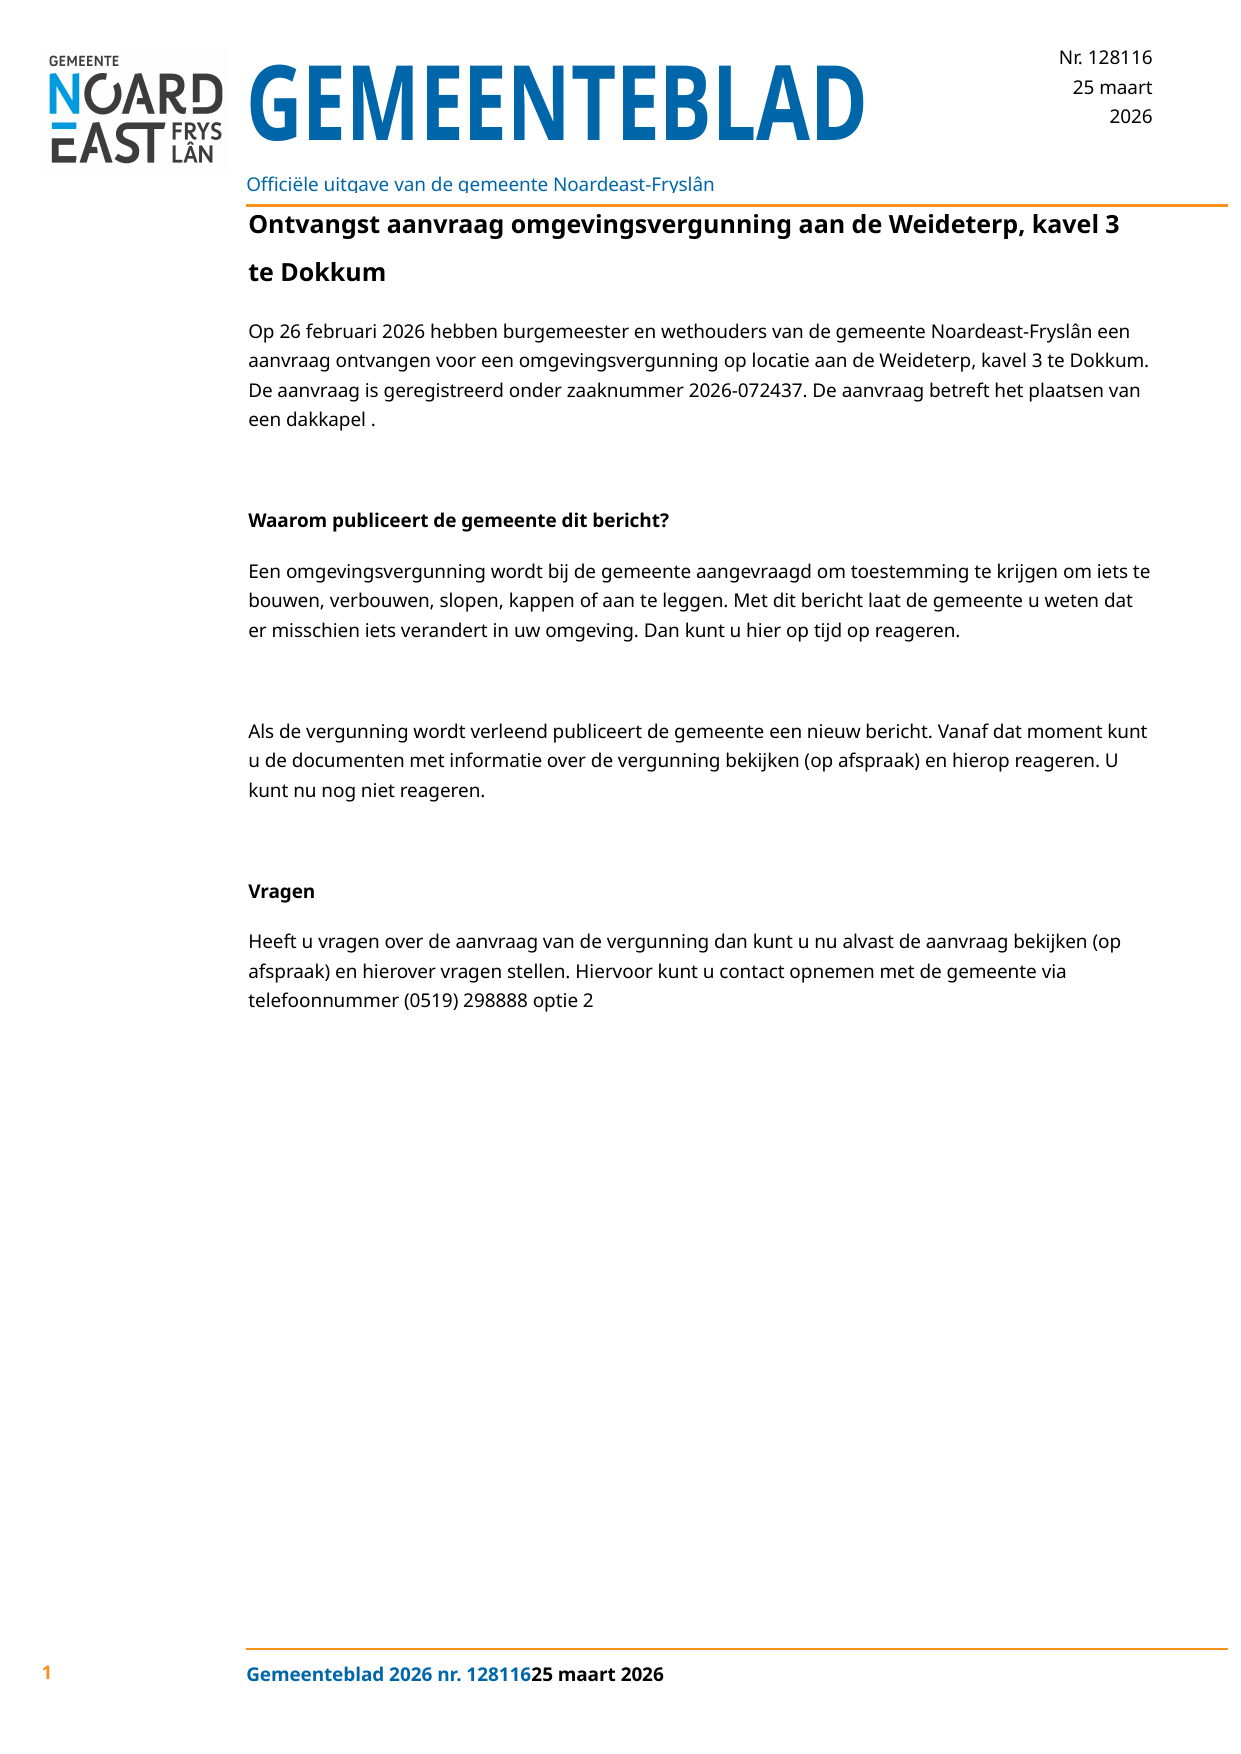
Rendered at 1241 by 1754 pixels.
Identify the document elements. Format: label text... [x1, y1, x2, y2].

text Op 26 februari 2026 hebben burgemeester en wethouders van de gemeente Noardeast-Fryslân een aanvraag ontvangen voor een omgevingsvergunning op locatie aan de Weideterp, kavel 3 te Dokkum. De aanvraag is geregistreerd onder zaaknummer 2026-072437. De aanvraag betreft het plaatsen van een dakkapel . [248, 318, 1152, 432]
text Een omgevingsvergunning wordt bij de gemeente aangevraagd om toestemming te krijgen om iets te bouwen, verbouwen, slopen, kappen of aan te leggen. Met dit bericht laat de gemeente u weten dat er misschien iets verandert in uw omgeving. Dan kunt u hier op tijd op reageren. [248, 558, 1152, 643]
text Vragen [248, 878, 1152, 904]
text Waarom publiceert de gemeente dit bericht? [248, 507, 1152, 533]
text Ontvangst aanvraag omgevingsvergunning aan de Weideterp, kavel 3 te Dokkum [248, 207, 1152, 288]
picture [41, 47, 231, 172]
text Heeft u vragen over de aanvraag van de vergunning dan kunt u nu alvast de aanvraag bekijken (op afspraak) en hierover vragen stellen. Hiervoor kunt u contact opnemen met de gemeente via telefoonnummer (0519) 298888 optie 2 [248, 928, 1152, 1013]
text Als de vergunning wordt verleend publiceert de gemeente een nieuw bericht. Vanaf dat moment kunt u de documenten met informatie over de vergunning bekijken (op afspraak) en hierop reageren. U kunt nu nog niet reageren. [248, 718, 1152, 803]
